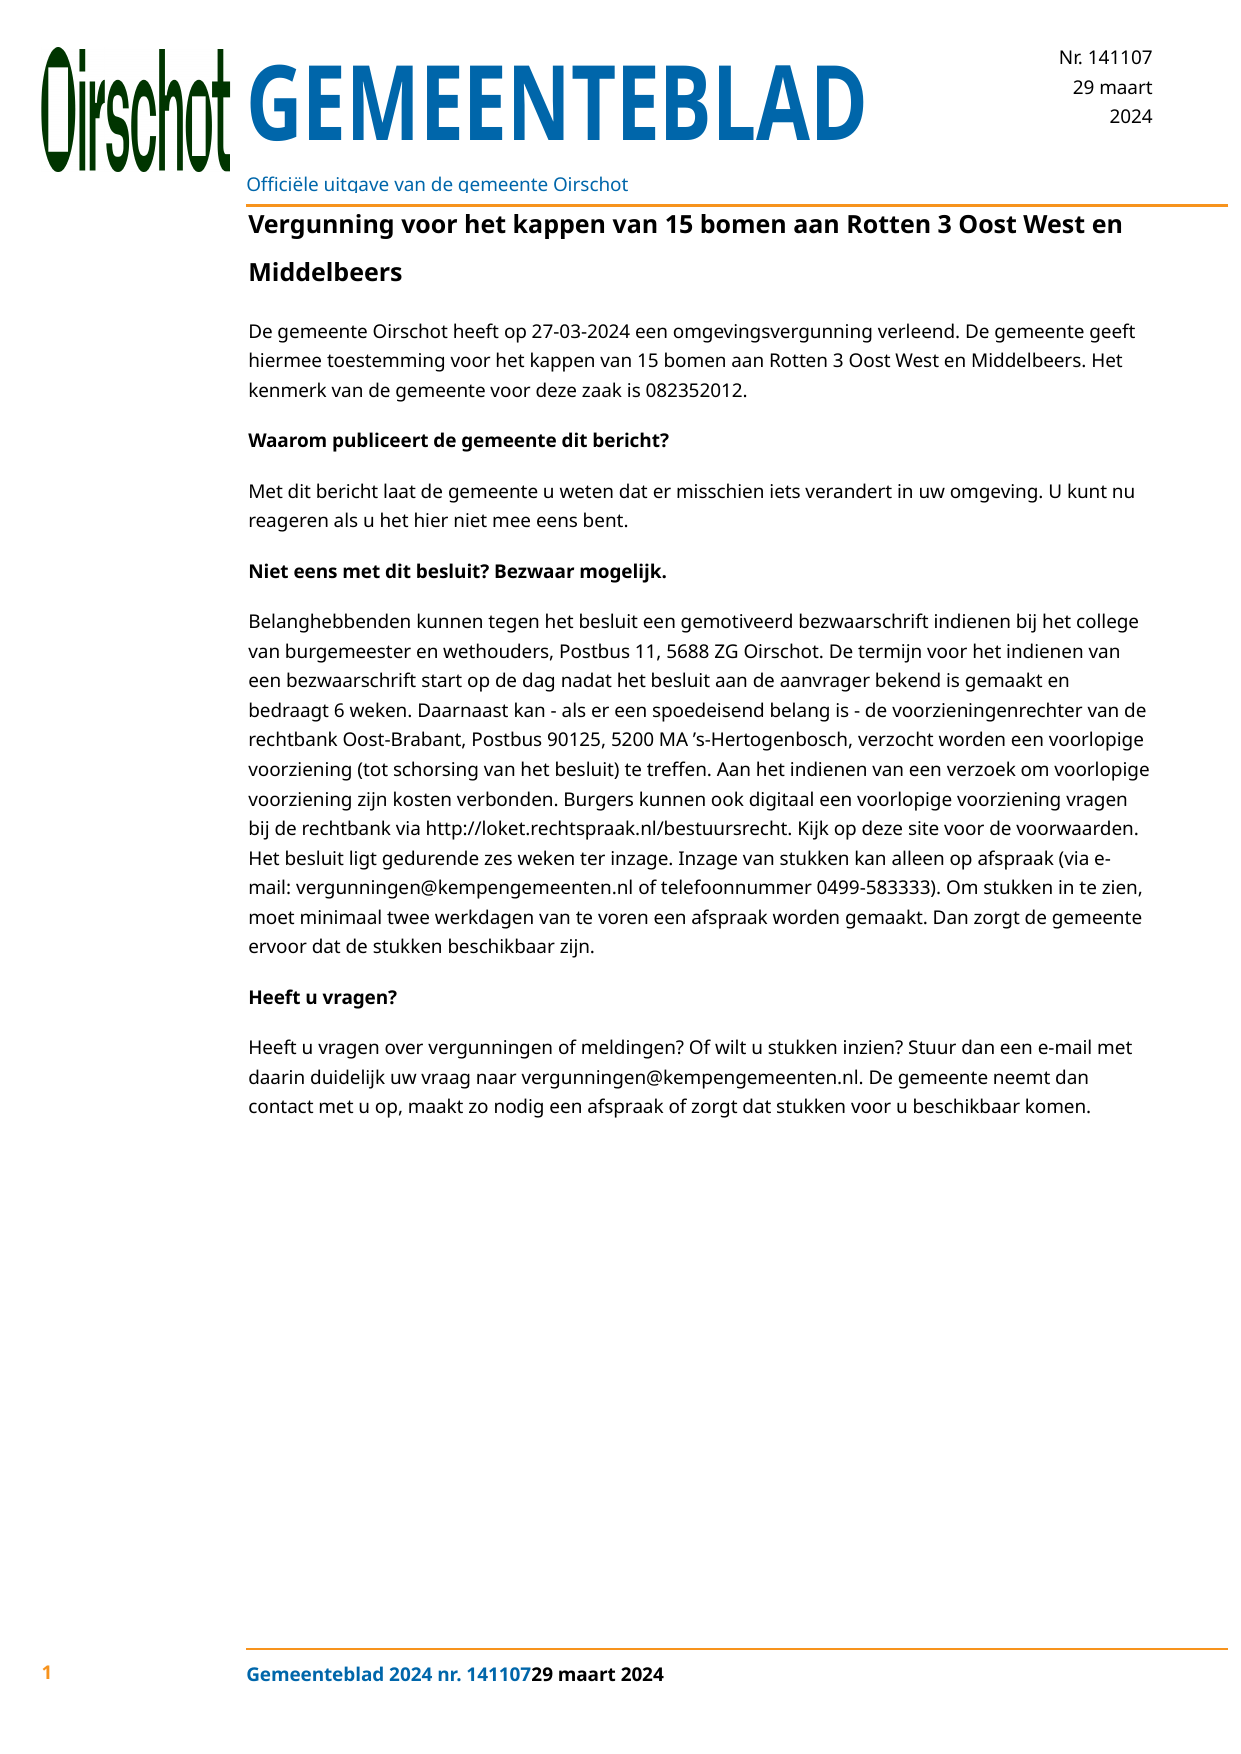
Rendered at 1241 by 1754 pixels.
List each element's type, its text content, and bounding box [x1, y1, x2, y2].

text Heeft u vragen? [248, 984, 1152, 1010]
picture [41, 47, 231, 172]
text De gemeente Oirschot heeft op 27-03-2024 een omgevingsvergunning verleend. De gemeente geeft hiermee toestemming voor het kappen van 15 bomen aan Rotten 3 Oost West en Middelbeers. Het kenmerk van de gemeente voor deze zaak is 082352012. [248, 318, 1152, 403]
text Waarom publiceert de gemeente dit bericht? [248, 427, 1152, 453]
text Niet eens met dit besluit? Bezwaar mogelijk. [248, 558, 1152, 584]
text Belanghebbenden kunnen tegen het besluit een gemotiveerd bezwaarschrift indienen bij het college van burgemeester en wethouders, Postbus 11, 5688 ZG Oirschot. De termijn voor het indienen van een bezwaarschrift start op de dag nadat het besluit aan de aanvrager bekend is gemaakt en bedraagt 6 weken. Daarnaast kan - als er een spoedeisend belang is - de voorzieningenrechter van de rechtbank Oost-Brabant, Postbus 90125, 5200 MA ’s-Hertogenbosch, verzocht worden een voorlopige voorziening (tot schorsing van het besluit) te treffen. Aan het indienen van een verzoek om voorlopige voorziening zijn kosten verbonden. Burgers kunnen ook digitaal een voorlopige voorziening vragen bij de rechtbank via http://loket.rechtspraak.nl/bestuursrecht. Kijk op deze site voor de voorwaarden. Het besluit ligt gedurende zes weken ter inzage. Inzage van stukken kan alleen op afspraak (via e-mail: vergunningen@kempengemeenten.nl of telefoonnummer 0499-583333). Om stukken in te zien, moet minimaal twee werkdagen van te voren een afspraak worden gemaakt. Dan zorgt de gemeente ervoor dat de stukken beschikbaar zijn. [248, 608, 1152, 959]
text Vergunning voor het kappen van 15 bomen aan Rotten 3 Oost West en Middelbeers [248, 207, 1152, 288]
text Met dit bericht laat de gemeente u weten dat er misschien iets verandert in uw omgeving. U kunt nu reageren als u het hier niet mee eens bent. [248, 478, 1152, 533]
text Heeft u vragen over vergunningen of meldingen? Of wilt u stukken inzien? Stuur dan een e-mail met daarin duidelijk uw vraag naar vergunningen@kempengemeenten.nl. De gemeente neemt dan contact met u op, maakt zo nodig een afspraak of zorgt dat stukken voor u beschikbaar komen. [248, 1034, 1152, 1119]
